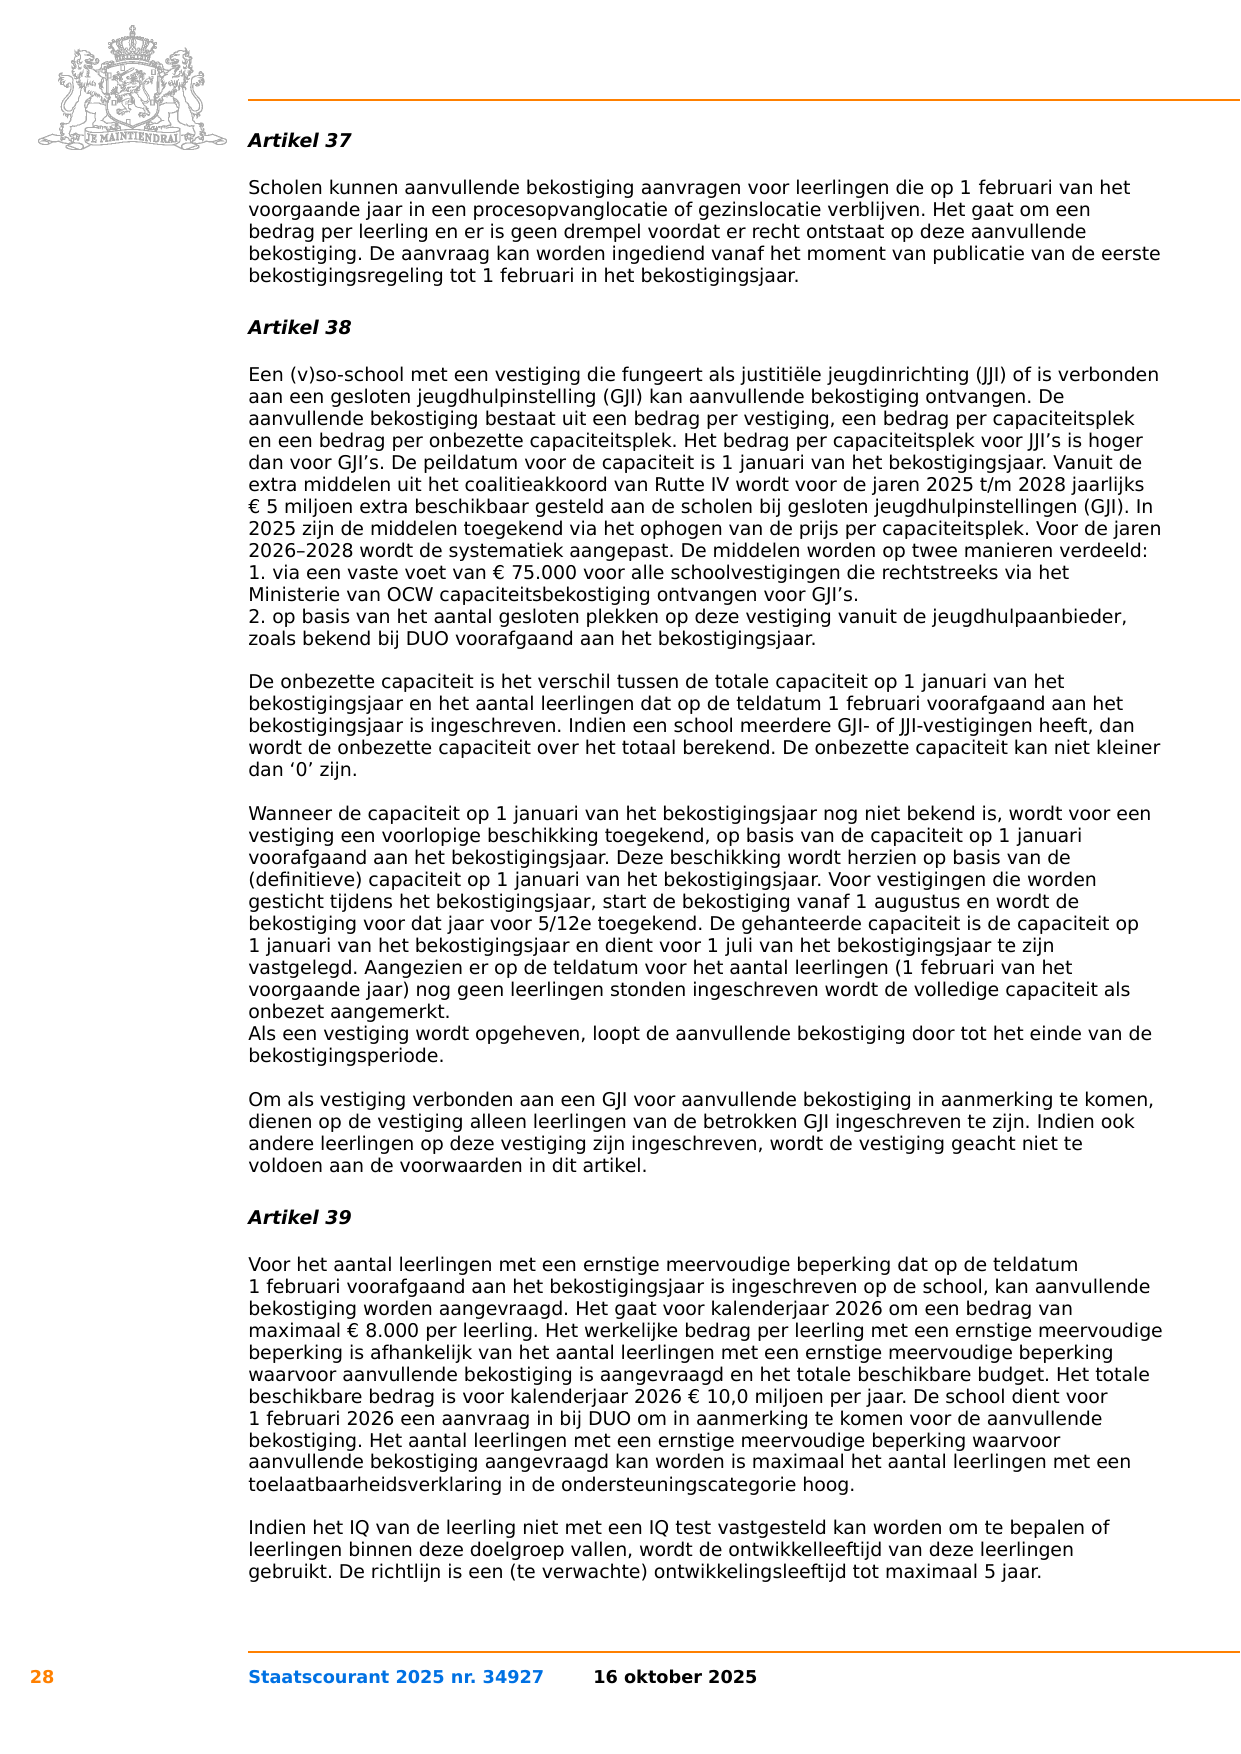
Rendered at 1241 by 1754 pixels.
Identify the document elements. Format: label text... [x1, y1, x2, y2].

text Als een vestiging wordt opgeheven, loopt de aanvullende bekostiging door tot het einde van de bekostigingsperiode. [248, 1023, 1163, 1067]
subtitle Artikel 38 [248, 317, 1163, 339]
text Om als vestiging verbonden aan een GJI voor aanvullende bekostiging in aanmerking te komen, dienen op de vestiging alleen leerlingen van de betrokken GJI ingeschreven te zijn. Indien ook andere leerlingen op deze vestiging zijn ingeschreven, wordt de vestiging geacht niet te voldoen aan de voorwaarden in dit artikel. [248, 1089, 1163, 1177]
text Wanneer de capaciteit op 1 januari van het bekostigingsjaar nog niet bekend is, wordt voor een vestiging een voorlopige beschikking toegekend, op basis van de capaciteit op 1 januari voorafgaand aan het bekostigingsjaar. Deze beschikking wordt herzien op basis van de (definitieve) capaciteit op 1 januari van het bekostigingsjaar. Voor vestigingen die worden gesticht tijdens het bekostigingsjaar, start de bekostiging vanaf 1 augustus en wordt de bekostiging voor dat jaar voor 5/12e toegekend. De gehanteerde capaciteit is de capaciteit op 1 januari van het bekostigingsjaar en dient voor 1 juli van het bekostigingsjaar te zijn vastgelegd. Aangezien er op de teldatum voor het aantal leerlingen (1 februari van het voorgaande jaar) nog geen leerlingen stonden ingeschreven wordt de volledige capaciteit als onbezet aangemerkt. [248, 803, 1163, 1023]
text 2. op basis van het aantal gesloten plekken op deze vestiging vanuit de jeugdhulpaanbieder, zoals bekend bij DUO voorafgaand aan het bekostigingsjaar. [248, 606, 1163, 649]
text 1. via een vaste voet van € 75.000 voor alle schoolvestigingen die rechtstreeks via het Ministerie van OCW capaciteitsbekostiging ontvangen voor GJI’s. [248, 562, 1163, 606]
text Scholen kunnen aanvullende bekostiging aanvragen voor leerlingen die op 1 februari van het voorgaande jaar in een procesopvanglocatie of gezinslocatie verblijven. Het gaat om een bedrag per leerling en er is geen drempel voordat er recht ontstaat op deze aanvullende bekostiging. De aanvraag kan worden ingediend vanaf het moment van publicatie van de eerste bekostigingsregeling tot 1 februari in het bekostigingsjaar. [248, 177, 1163, 287]
text Voor het aantal leerlingen met een ernstige meervoudige beperking dat op de teldatum 1 februari voorafgaand aan het bekostigingsjaar is ingeschreven op de school, kan aanvullende bekostiging worden aangevraagd. Het gaat voor kalenderjaar 2026 om een bedrag van maximaal € 8.000 per leerling. Het werkelijke bedrag per leerling met een ernstige meervoudige beperking is afhankelijk van het aantal leerlingen met een ernstige meervoudige beperking waarvoor aanvullende bekostiging is aangevraagd en het totale beschikbare budget. Het totale beschikbare bedrag is voor kalenderjaar 2026 € 10,0 miljoen per jaar. De school dient voor 1 februari 2026 een aanvraag in bij DUO om in aanmerking te komen voor de aanvullende bekostiging. Het aantal leerlingen met een ernstige meervoudige beperking waarvoor aanvullende bekostiging aangevraagd kan worden is maximaal het aantal leerlingen met een toelaatbaarheidsverklaring in de ondersteuningscategorie hoog. [248, 1254, 1163, 1495]
text Een (v)so-school met een vestiging die fungeert als justitiële jeugdinrichting (JJI) of is verbonden aan een gesloten jeugdhulpinstelling (GJI) kan aanvullende bekostiging ontvangen. De aanvullende bekostiging bestaat uit een bedrag per vestiging, een bedrag per capaciteitsplek en een bedrag per onbezette capaciteitsplek. Het bedrag per capaciteitsplek voor JJI’s is hoger dan voor GJI’s. De peildatum voor de capaciteit is 1 januari van het bekostigingsjaar. Vanuit de extra middelen uit het coalitieakkoord van Rutte IV wordt voor de jaren 2025 t/m 2028 jaarlijks € 5 miljoen extra beschikbaar gesteld aan de scholen bij gesloten jeugdhulpinstellingen (GJI). In 2025 zijn de middelen toegekend via het ophogen van de prijs per capaciteitsplek. Voor de jaren 2026–2028 wordt de systematiek aangepast. De middelen worden op twee manieren verdeeld: [248, 364, 1163, 562]
picture [38, 25, 227, 150]
subtitle Artikel 39 [248, 1207, 1163, 1229]
text Indien het IQ van de leerling niet met een IQ test vastgesteld kan worden om te bepalen of leerlingen binnen deze doelgroep vallen, wordt de ontwikkelleeftijd van deze leerlingen gebruikt. De richtlijn is een (te verwachte) ontwikkelingsleeftijd tot maximaal 5 jaar. [248, 1517, 1163, 1583]
text De onbezette capaciteit is het verschil tussen de totale capaciteit op 1 januari van het bekostigingsjaar en het aantal leerlingen dat op de teldatum 1 februari voorafgaand aan het bekostigingsjaar is ingeschreven. Indien een school meerdere GJI- of JJI-vestigingen heeft, dan wordt de onbezette capaciteit over het totaal berekend. De onbezette capaciteit kan niet kleiner dan ‘0’ zijn. [248, 671, 1163, 781]
subtitle Artikel 37 [248, 130, 1163, 152]
